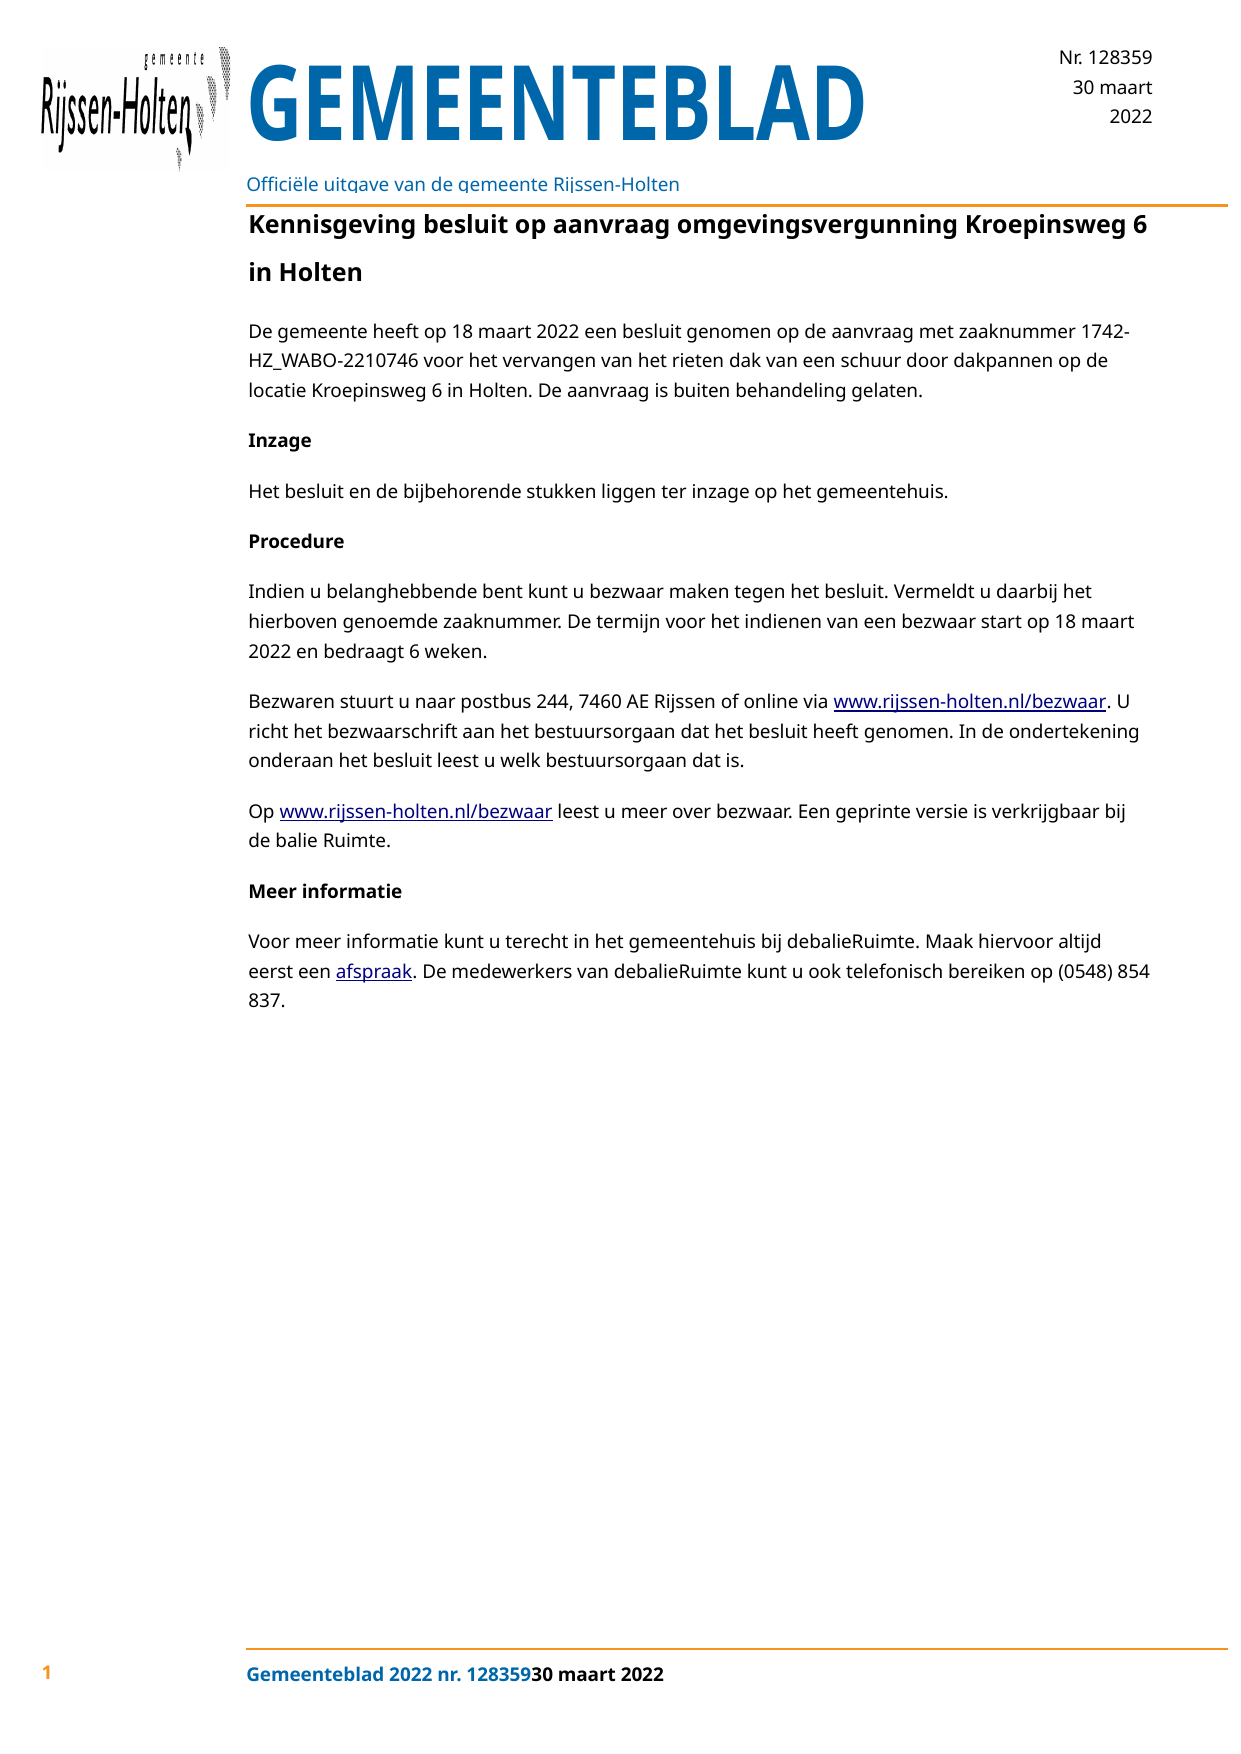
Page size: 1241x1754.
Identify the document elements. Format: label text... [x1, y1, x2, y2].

picture [41, 47, 231, 172]
text Voor meer informatie kunt u terecht in het gemeentehuis bij debalieRuimte. Maak hiervoor altijd eerst een afspraak. De medewerkers van debalieRuimte kunt u ook telefonisch bereiken op (0548) 854 837. [248, 928, 1152, 1013]
text Kennisgeving besluit op aanvraag omgevingsvergunning Kroepinsweg 6 in Holten [248, 207, 1152, 288]
text Bezwaren stuurt u naar postbus 244, 7460 AE Rijssen of online via www.rijssen-holten.nl/bezwaar. U richt het bezwaarschrift aan het bestuursorgaan dat het besluit heeft genomen. In de ondertekening onderaan het besluit leest u welk bestuursorgaan dat is. [248, 688, 1152, 773]
text Op www.rijssen-holten.nl/bezwaar leest u meer over bezwaar. Een geprinte versie is verkrijgbaar bij de balie Ruimte. [248, 798, 1152, 853]
text Inzage [248, 427, 1152, 453]
text Indien u belanghebbende bent kunt u bezwaar maken tegen het besluit. Vermeldt u daarbij het hierboven genoemde zaaknummer. De termijn voor het indienen van een bezwaar start op 18 maart 2022 en bedraagt 6 weken. [248, 579, 1152, 664]
text Het besluit en de bijbehorende stukken liggen ter inzage op het gemeentehuis. [248, 478, 1152, 504]
text Procedure [248, 528, 1152, 554]
text Meer informatie [248, 878, 1152, 904]
text De gemeente heeft op 18 maart 2022 een besluit genomen op de aanvraag met zaaknummer 1742-HZ_WABO-2210746 voor het vervangen van het rieten dak van een schuur door dakpannen op de locatie Kroepinsweg 6 in Holten. De aanvraag is buiten behandeling gelaten. [248, 318, 1152, 403]
